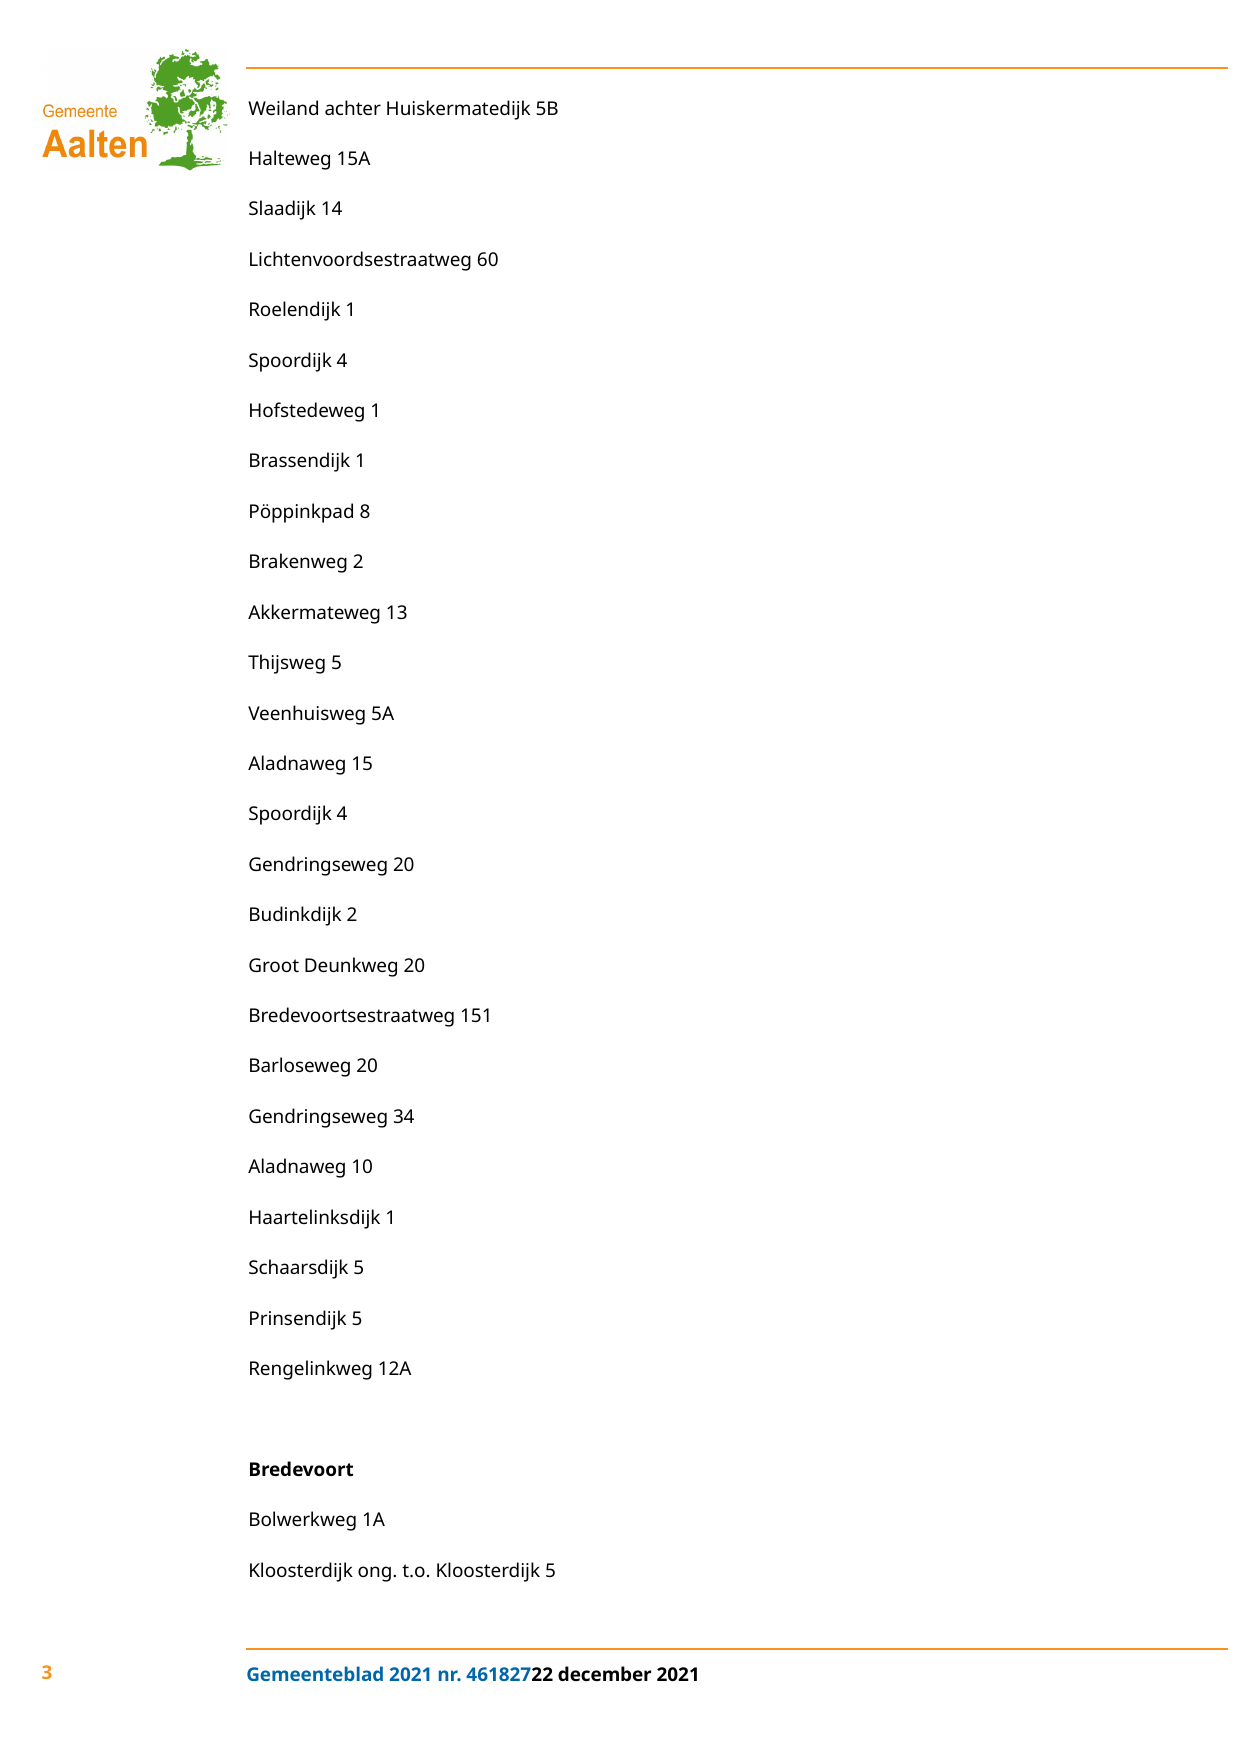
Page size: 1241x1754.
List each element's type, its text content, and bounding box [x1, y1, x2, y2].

text Haartelinksdijk 1 [248, 1204, 1152, 1230]
text Groot Deunkweg 20 [248, 952, 1152, 978]
text Kloosterdijk ong. t.o. Kloosterdijk 5 [248, 1557, 1152, 1583]
picture [41, 47, 231, 172]
text Aladnaweg 15 [248, 750, 1152, 776]
text Hofstedeweg 1 [248, 397, 1152, 423]
text Roelendijk 1 [248, 296, 1152, 322]
text Spoordijk 4 [248, 347, 1152, 373]
text Bolwerkweg 1A [248, 1506, 1152, 1532]
text Brassendijk 1 [248, 448, 1152, 473]
text Slaadijk 14 [248, 196, 1152, 221]
text Schaarsdijk 5 [248, 1254, 1152, 1280]
text Aladnaweg 10 [248, 1153, 1152, 1179]
text Rengelinkweg 12A [248, 1355, 1152, 1381]
text Lichtenvoordsestraatweg 60 [248, 246, 1152, 272]
text Budinkdijk 2 [248, 901, 1152, 927]
text Thijsweg 5 [248, 649, 1152, 675]
text Pöppinkpad 8 [248, 498, 1152, 524]
text Gendringseweg 34 [248, 1103, 1152, 1129]
text Bredevoort [248, 1456, 1152, 1482]
text Prinsendijk 5 [248, 1305, 1152, 1331]
text Barloseweg 20 [248, 1053, 1152, 1078]
text Gendringseweg 20 [248, 851, 1152, 877]
text Brakenweg 2 [248, 548, 1152, 574]
text Halteweg 15A [248, 145, 1152, 171]
text Veenhuisweg 5A [248, 700, 1152, 726]
text Bredevoortsestraatweg 151 [248, 1002, 1152, 1028]
text Akkermateweg 13 [248, 599, 1152, 625]
text Weiland achter Huiskermatedijk 5B [248, 95, 1152, 121]
text Spoordijk 4 [248, 801, 1152, 826]
